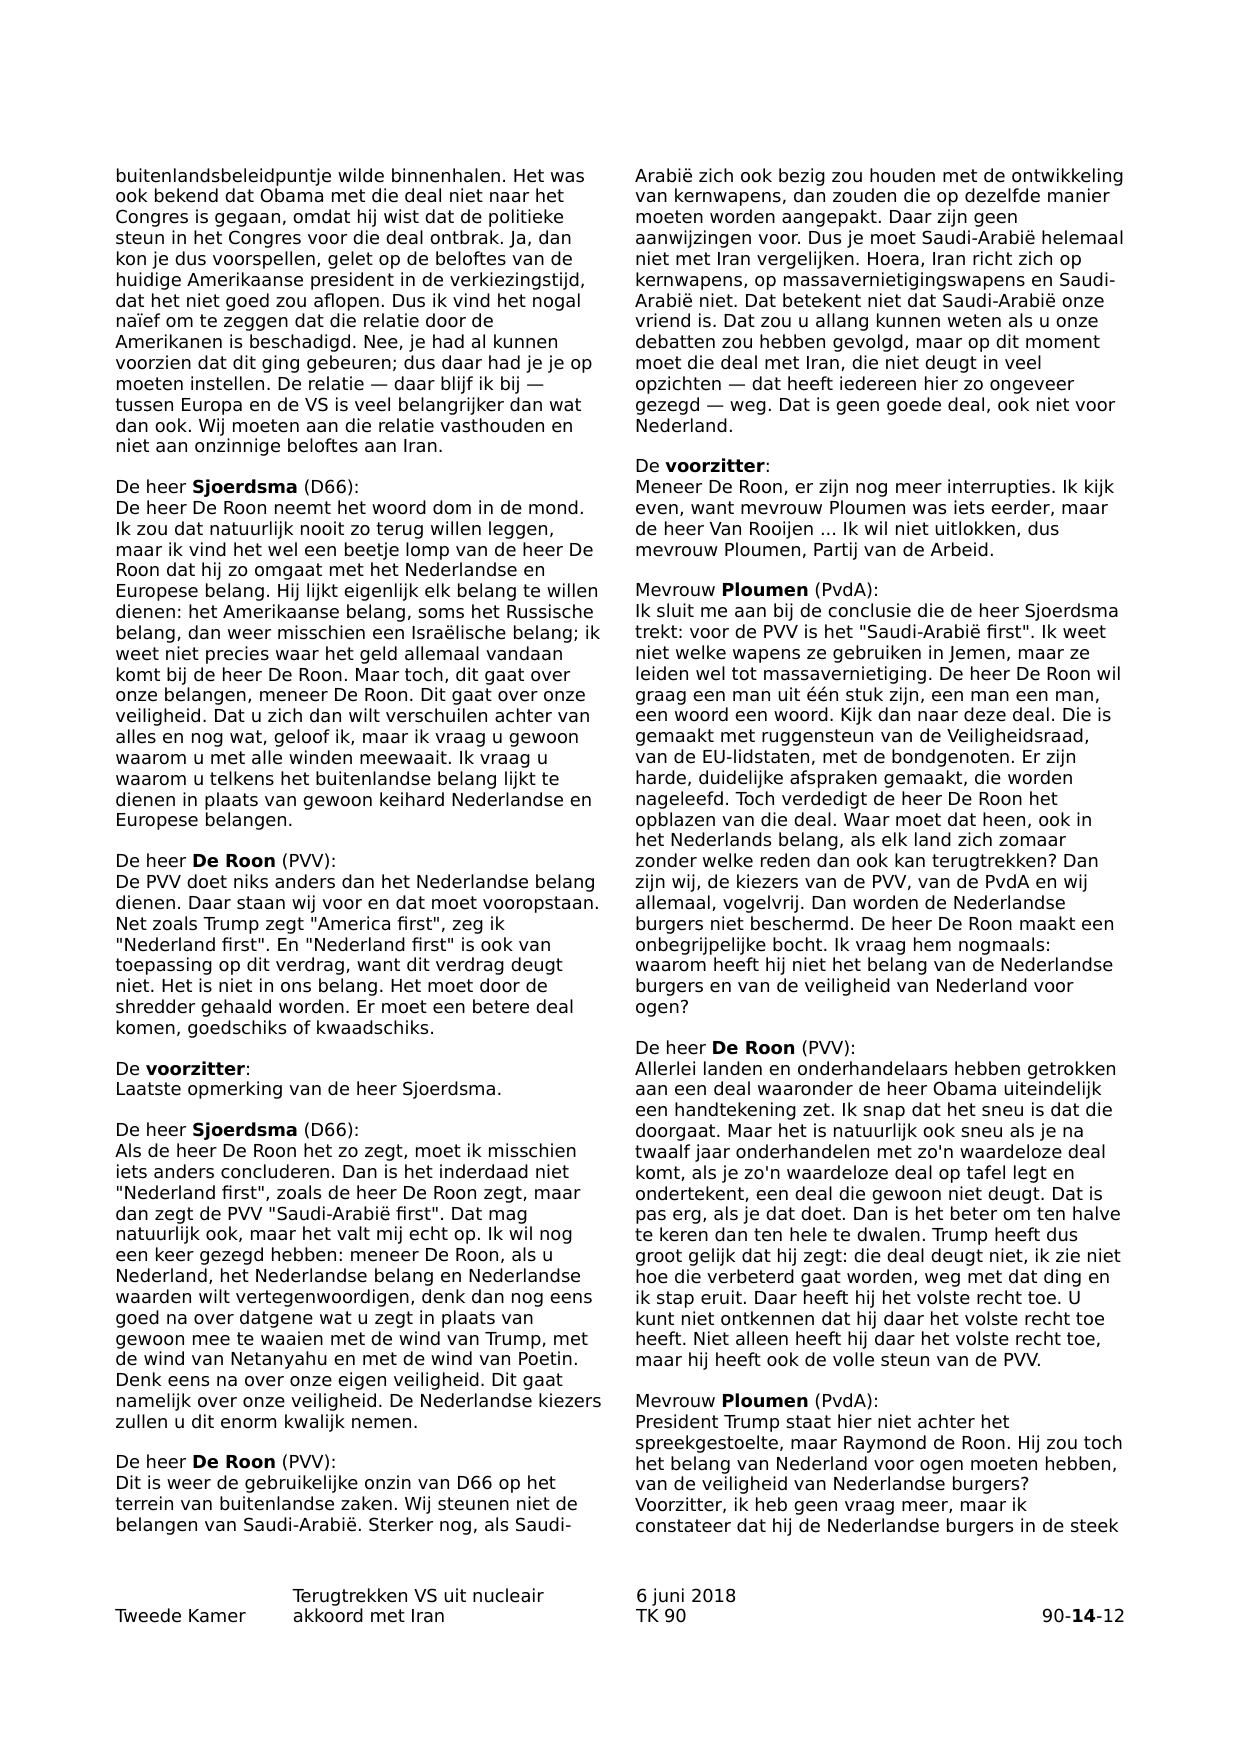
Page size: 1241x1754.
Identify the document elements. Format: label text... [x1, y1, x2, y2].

text Mevrouw Ploumen (PvdA): [635, 580, 1125, 601]
text Arabië zich ook bezig zou houden met de ontwikkeling van kernwapens, dan zouden die op dezelfde manier moeten worden aangepakt. Daar zijn geen aanwijzingen voor. Dus je moet Saudi-Arabië helemaal niet met Iran vergelijken. Hoera, Iran richt zich op kernwapens, op massavernietigingswapens en Saudi-Arabië niet. Dat betekent niet dat Saudi-Arabië onze vriend is. Dat zou u allang kunnen weten als u onze debatten zou hebben gevolgd, maar op dit moment moet die deal met Iran, die niet deugt in veel opzichten — dat heeft iedereen hier zo ongeveer gezegd — weg. Dat is geen goede deal, ook niet voor Nederland. [635, 165, 1125, 436]
text De heer De Roon neemt het woord dom in de mond. Ik zou dat natuurlijk nooit zo terug willen leggen, maar ik vind het wel een beetje lomp van de heer De Roon dat hij zo omgaat met het Nederlandse en Europese belang. Hij lijkt eigenlijk elk belang te willen dienen: het Amerikaanse belang, soms het Russische belang, dan weer misschien een Israëlische belang; ik weet niet precies waar het geld allemaal vandaan komt bij de heer De Roon. Maar toch, dit gaat over onze belangen, meneer De Roon. Dit gaat over onze veiligheid. Dat u zich dan wilt verschuilen achter van alles en nog wat, geloof ik, maar ik vraag u gewoon waarom u met alle winden meewaait. Ik vraag u waarom u telkens het buitenlandse belang lijkt te dienen in plaats van gewoon keihard Nederlandse en Europese belangen. [115, 498, 605, 831]
text Laatste opmerking van de heer Sjoerdsma. [115, 1079, 605, 1100]
text De voorzitter: [635, 456, 1125, 477]
text President Trump staat hier niet achter het spreekgestoelte, maar Raymond de Roon. Hij zou toch het belang van Nederland voor ogen moeten hebben, van de veiligheid van Nederlandse burgers? Voorzitter, ik heb geen vraag meer, maar ik constateer dat hij de Nederlandse burgers in de steek [635, 1412, 1125, 1537]
text De heer De Roon (PVV): [115, 1452, 605, 1473]
text De voorzitter: [115, 1058, 605, 1079]
text buitenlandsbeleidpuntje wilde binnenhalen. Het was ook bekend dat Obama met die deal niet naar het Congres is gegaan, omdat hij wist dat de politieke steun in het Congres voor die deal ontbrak. Ja, dan kon je dus voorspellen, gelet op de beloftes van de huidige Amerikaanse president in de verkiezingstijd, dat het niet goed zou aflopen. Dus ik vind het nogal naïef om te zeggen dat die relatie door de Amerikanen is beschadigd. Nee, je had al kunnen voorzien dat dit ging gebeuren; dus daar had je je op moeten instellen. De relatie — daar blijf ik bij — tussen Europa en de VS is veel belangrijker dan wat dan ook. Wij moeten aan die relatie vasthouden en niet aan onzinnige beloftes aan Iran. [115, 165, 605, 457]
text Allerlei landen en onderhandelaars hebben getrokken aan een deal waaronder de heer Obama uiteindelijk een handtekening zet. Ik snap dat het sneu is dat die doorgaat. Maar het is natuurlijk ook sneu als je na twaalf jaar onderhandelen met zo'n waardeloze deal komt, als je zo'n waardeloze deal op tafel legt en ondertekent, een deal die gewoon niet deugt. Dat is pas erg, als je dat doet. Dan is het beter om ten halve te keren dan ten hele te dwalen. Trump heeft dus groot gelijk dat hij zegt: die deal deugt niet, ik zie niet hoe die verbeterd gaat worden, weg met dat ding en ik stap eruit. Daar heeft hij het volste recht toe. U kunt niet ontkennen dat hij daar het volste recht toe heeft. Niet alleen heeft hij daar het volste recht toe, maar hij heeft ook de volle steun van de PVV. [635, 1058, 1125, 1371]
text Meneer De Roon, er zijn nog meer interrupties. Ik kijk even, want mevrouw Ploumen was iets eerder, maar de heer Van Rooijen ... Ik wil niet uitlokken, dus mevrouw Ploumen, Partij van de Arbeid. [635, 477, 1125, 560]
text Als de heer De Roon het zo zegt, moet ik misschien iets anders concluderen. Dan is het inderdaad niet "Nederland first", zoals de heer De Roon zegt, maar dan zegt de PVV "Saudi-Arabië first". Dat mag natuurlijk ook, maar het valt mij echt op. Ik wil nog een keer gezegd hebben: meneer De Roon, als u Nederland, het Nederlandse belang en Nederlandse waarden wilt vertegenwoordigen, denk dan nog eens goed na over datgene wat u zegt in plaats van gewoon mee te waaien met de wind van Trump, met de wind van Netanyahu en met de wind van Poetin. Denk eens na over onze eigen veiligheid. Dit gaat namelijk over onze veiligheid. De Nederlandse kiezers zullen u dit enorm kwalijk nemen. [115, 1141, 605, 1432]
text Ik sluit me aan bij de conclusie die de heer Sjoerdsma trekt: voor de PVV is het "Saudi-Arabië first". Ik weet niet welke wapens ze gebruiken in Jemen, maar ze leiden wel tot massavernietiging. De heer De Roon wil graag een man uit één stuk zijn, een man een man, een woord een woord. Kijk dan naar deze deal. Die is gemaakt met ruggensteun van de Veiligheidsraad, van de EU-lidstaten, met de bondgenoten. Er zijn harde, duidelijke afspraken gemaakt, die worden nageleefd. Toch verdedigt de heer De Roon het opblazen van die deal. Waar moet dat heen, ook in het Nederlands belang, als elk land zich zomaar zonder welke reden dan ook kan terugtrekken? Dan zijn wij, de kiezers van de PVV, van de PvdA en wij allemaal, vogelvrij. Dan worden de Nederlandse burgers niet beschermd. De heer De Roon maakt een onbegrijpelijke bocht. Ik vraag hem nogmaals: waarom heeft hij niet het belang van de Nederlandse burgers en van de veiligheid van Nederland voor ogen? [635, 601, 1125, 1018]
text De PVV doet niks anders dan het Nederlandse belang dienen. Daar staan wij voor en dat moet vooropstaan. Net zoals Trump zegt "America first", zeg ik "Nederland first". En "Nederland first" is ook van toepassing op dit verdrag, want dit verdrag deugt niet. Het is niet in ons belang. Het moet door de shredder gehaald worden. Er moet een betere deal komen, goedschiks of kwaadschiks. [115, 872, 605, 1038]
text Mevrouw Ploumen (PvdA): [635, 1391, 1125, 1412]
text De heer De Roon (PVV): [635, 1038, 1125, 1058]
text De heer Sjoerdsma (D66): [115, 477, 605, 498]
text Dit is weer de gebruikelijke onzin van D66 op het terrein van buitenlandse zaken. Wij steunen niet de belangen van Saudi-Arabië. Sterker nog, als Saudi- [115, 1473, 605, 1536]
text De heer De Roon (PVV): [115, 851, 605, 872]
text De heer Sjoerdsma (D66): [115, 1120, 605, 1141]
